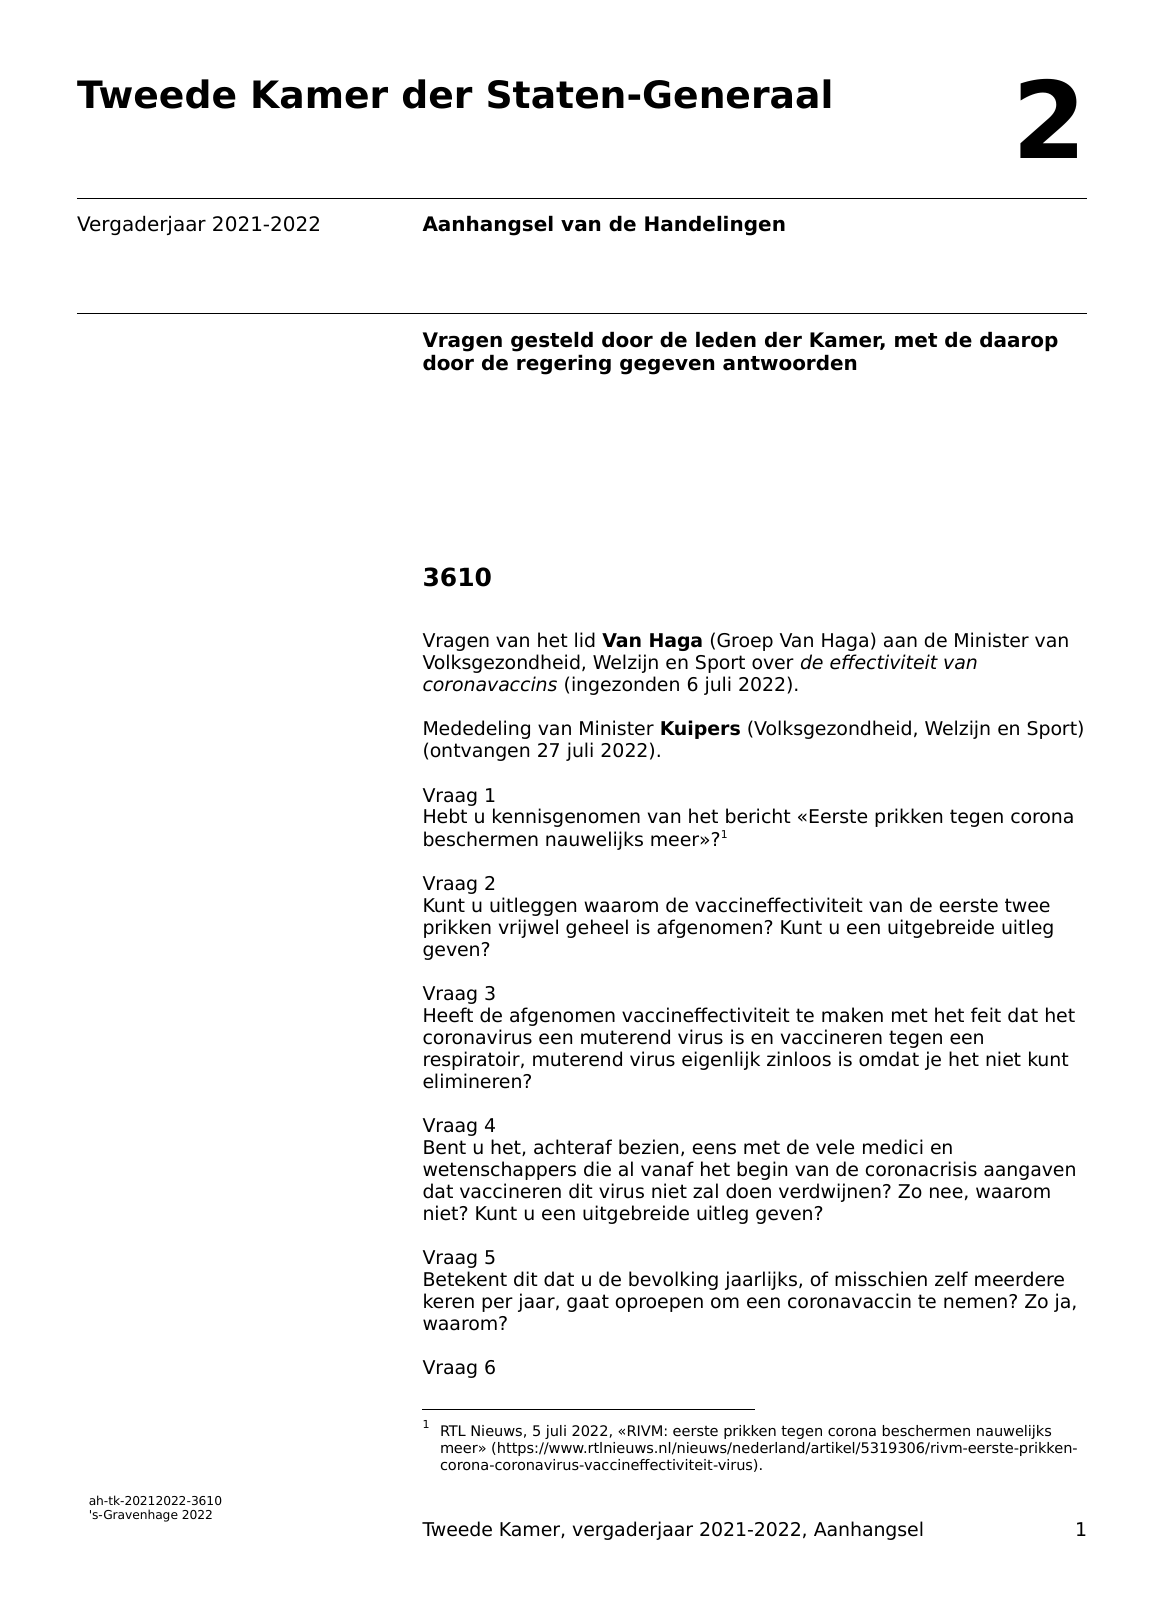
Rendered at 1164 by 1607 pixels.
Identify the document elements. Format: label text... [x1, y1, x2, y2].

table_header 2 [886, 59, 1087, 198]
text Vraag 5 [422, 1247, 1087, 1269]
text Mededeling van Minister Kuipers (Volksgezondheid, Welzijn en Sport) (ontvangen 27 juli 2022). [422, 718, 1087, 762]
table_cell [77, 314, 422, 375]
table_cell Vragen gesteld door de leden der Kamer, met de daarop door de regering gegeven antwoorden [422, 314, 1087, 375]
text Vragen van het lid Van Haga (Groep Van Haga) aan de Minister van Volksgezondheid, Welzijn en Sport over de effectiviteit van coronavaccins (ingezonden 6 juli 2022). [422, 630, 1087, 696]
table_cell Aanhangsel van de Handelingen [422, 199, 1087, 313]
table_cell Vergaderjaar 2021-2022 [77, 199, 422, 313]
text Vraag 6 [422, 1357, 1087, 1379]
text Vraag 1 [422, 784, 1087, 806]
text Betekent dit dat u de bevolking jaarlijks, of misschien zelf meerdere keren per jaar, gaat oproepen om een coronavaccin te nemen? Zo ja, waarom? [422, 1269, 1087, 1335]
text Kunt u uitleggen waarom de vaccineffectiviteit van de eerste twee prikken vrijwel geheel is afgenomen? Kunt u een uitgebreide uitleg geven? [422, 894, 1087, 961]
text Heeft de afgenomen vaccineffectiviteit te maken met het feit dat het coronavirus een muterend virus is en vaccineren tegen een respiratoir, muterend virus eigenlijk zinloos is omdat je het niet kunt elimineren? [422, 1005, 1087, 1093]
text 3610 [422, 563, 1087, 592]
text RTL Nieuws, 5 juli 2022, «RIVM: eerste prikken tegen corona beschermen nauwelijks meer» (https://www.rtlnieuws.nl/nieuws/nederland/artikel/5319306/rivm-eerste-prikken-corona-coronavirus-vaccineffectiviteit-virus). [422, 1418, 1087, 1474]
text Hebt u kennisgenomen van het bericht «Eerste prikken tegen corona beschermen nauwelijks meer»? [422, 806, 1087, 850]
text Bent u het, achteraf bezien, eens met de vele medici en wetenschappers die al vanaf het begin van de coronacrisis aangaven dat vaccineren dit virus niet zal doen verdwijnen? Zo nee, waarom niet? Kunt u een uitgebreide uitleg geven? [422, 1137, 1087, 1225]
text ah-tk-20212022-3610 [88, 1494, 323, 1508]
table_header Tweede Kamer der Staten-Generaal [77, 59, 886, 198]
text 's-Gravenhage 2022 [88, 1508, 323, 1522]
text Vraag 2 [422, 873, 1087, 894]
text Vraag 3 [422, 983, 1087, 1005]
text Vraag 4 [422, 1115, 1087, 1137]
